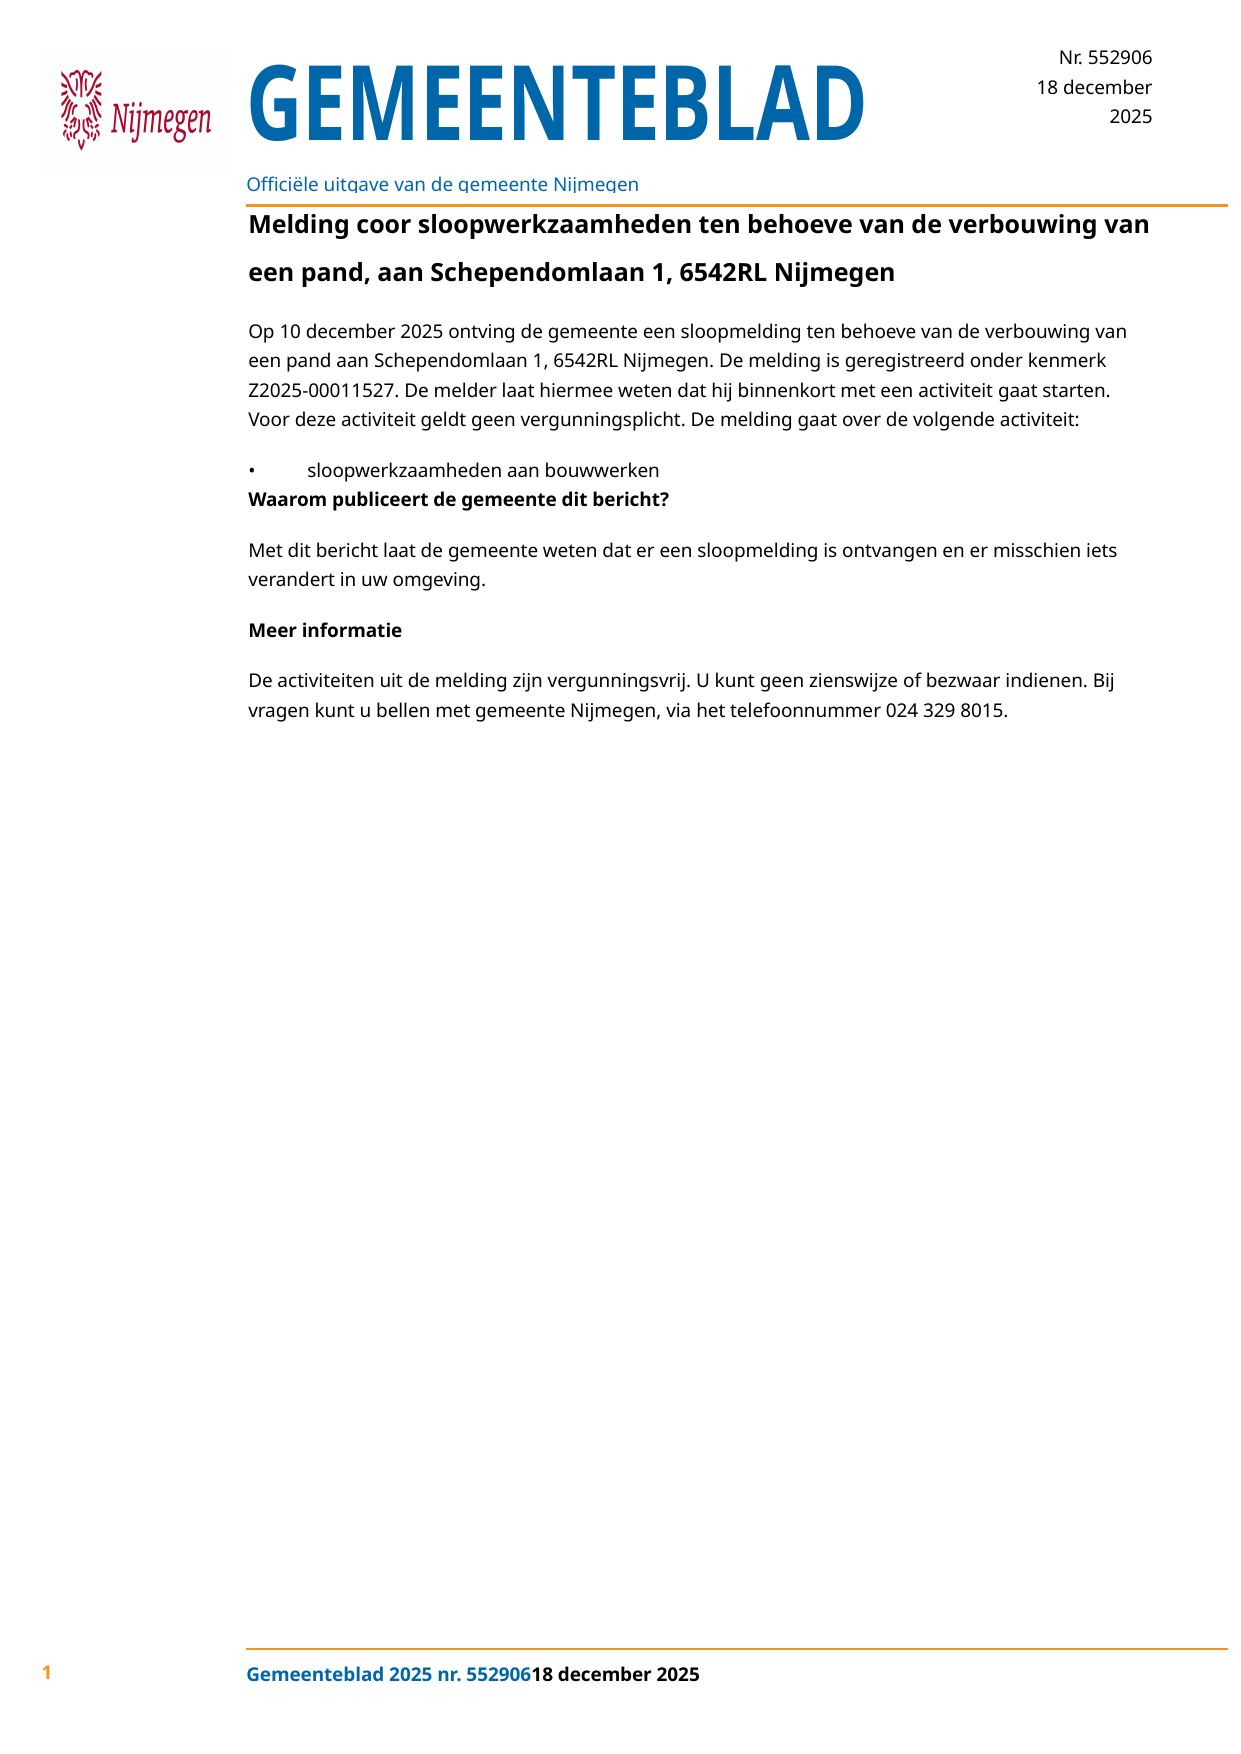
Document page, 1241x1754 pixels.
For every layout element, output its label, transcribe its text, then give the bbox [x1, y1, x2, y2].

text Meer informatie [248, 617, 1152, 643]
text De activiteiten uit de melding zijn vergunningsvrij. U kunt geen zienswijze of bezwaar indienen. Bij vragen kunt u bellen met gemeente Nijmegen, via het telefoonnummer 024 329 8015. [248, 667, 1152, 723]
list sloopwerkzaamheden aan bouwwerken [248, 457, 1152, 483]
picture [41, 47, 231, 172]
text Met dit bericht laat de gemeente weten dat er een sloopmelding is ontvangen en er misschien iets verandert in uw omgeving. [248, 537, 1152, 592]
text Op 10 december 2025 ontving de gemeente een sloopmelding ten behoeve van de verbouwing van een pand aan Schependomlaan 1, 6542RL Nijmegen. De melding is geregistreerd onder kenmerk Z2025-00011527. De melder laat hiermee weten dat hij binnenkort met een activiteit gaat starten. Voor deze activiteit geldt geen vergunningsplicht. De melding gaat over de volgende activiteit: [248, 318, 1152, 432]
text Melding coor sloopwerkzaamheden ten behoeve van de verbouwing van een pand, aan Schependomlaan 1, 6542RL Nijmegen [248, 207, 1152, 288]
text Waarom publiceert de gemeente dit bericht? [248, 487, 1152, 512]
